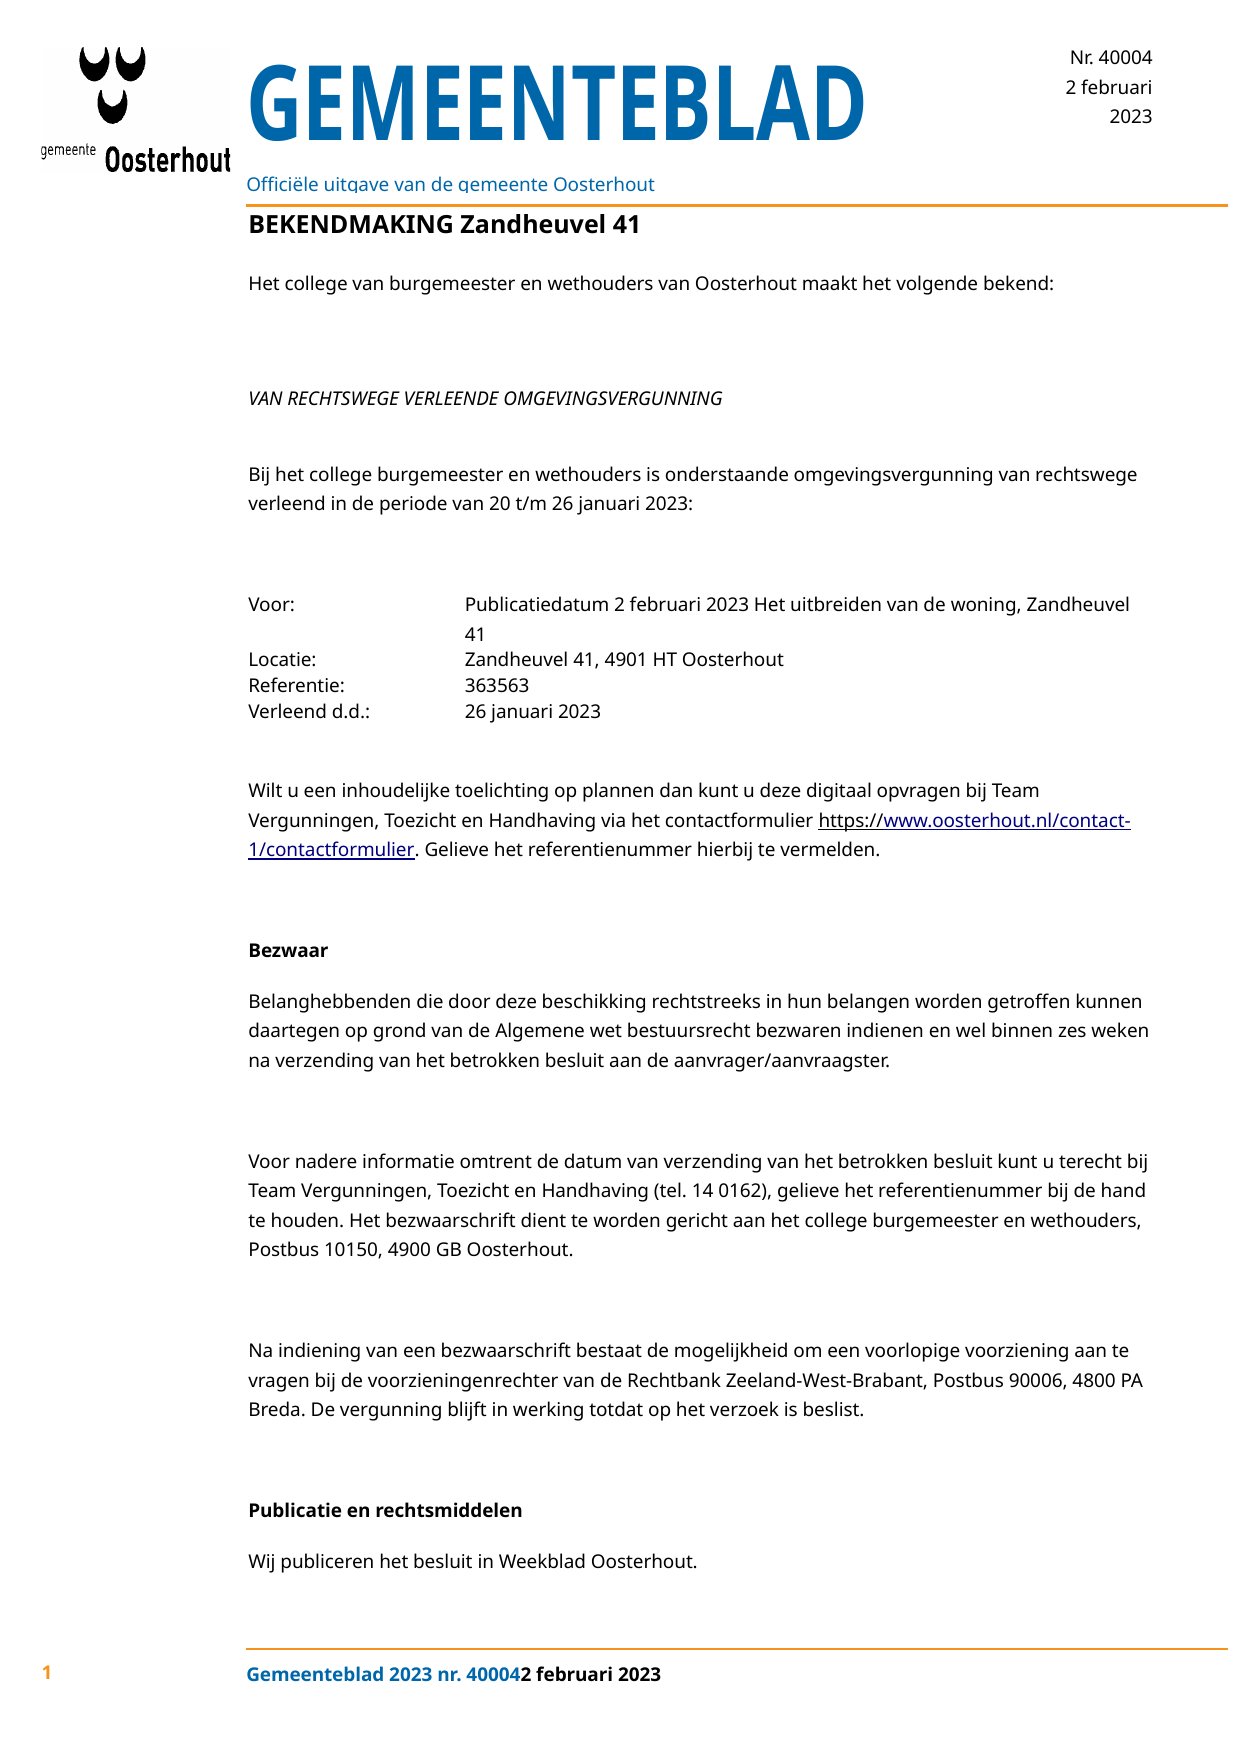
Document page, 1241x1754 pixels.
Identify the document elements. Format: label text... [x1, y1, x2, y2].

text Wilt u een inhoudelijke toelichting op plannen dan kunt u deze digitaal opvragen bij Team Vergunningen, Toezicht en Handhaving via het contactformulier https://www.oosterhout.nl/contact-1/contactformulier. Gelieve het referentienummer hierbij te vermelden. [248, 777, 1152, 862]
text Wij publiceren het besluit in Weekblad Oosterhout. [248, 1548, 1152, 1574]
text Voor nadere informatie omtrent de datum van verzending van het betrokken besluit kunt u terecht bij Team Vergunningen, Toezicht en Handhaving (tel. 14 0162), gelieve het referentienummer bij de hand te houden. Het bezwaarschrift dient te worden gericht aan het college burgemeester en wethouders, Postbus 10150, 4900 GB Oosterhout. [248, 1148, 1152, 1262]
table_header Publicatiedatum 2 februari 2023 Het uitbreiden van de woning, Zandheuvel 41 [465, 591, 1152, 647]
text Na indiening van een bezwaarschrift bestaat de mogelijkheid om een voorlopige voorziening aan te vragen bij de voorzieningenrechter van de Rechtbank Zeeland-West-Brabant, Postbus 90006, 4800 PA Breda. De vergunning blijft in werking totdat op het verzoek is beslist. [248, 1337, 1152, 1422]
picture [41, 47, 231, 172]
text Het college van burgemeester en wethouders van Oosterhout maakt het volgende bekend: [248, 270, 1152, 296]
table_cell Referentie: [248, 673, 464, 698]
table_cell Zandheuvel 41, 4901 HT Oosterhout [465, 647, 1152, 672]
table_header Voor: [248, 591, 464, 647]
text Bij het college burgemeester en wethouders is onderstaande omgevingsvergunning van rechtswege verleend in de periode van 20 t/m 26 januari 2023: [248, 461, 1152, 516]
text Bezwaar [248, 937, 1152, 963]
table_cell Verleend d.d.: [248, 698, 464, 724]
text Publicatie en rechtsmiddelen [248, 1497, 1152, 1523]
text VAN RECHTSWEGE VERLEENDE OMGEVINGSVERGUNNING [248, 385, 1152, 410]
text BEKENDMAKING Zandheuvel 41 [248, 207, 1152, 241]
table_cell 363563 [465, 673, 1152, 698]
table_cell 26 januari 2023 [465, 698, 1152, 724]
text Belanghebbenden die door deze beschikking rechtstreeks in hun belangen worden getroffen kunnen daartegen op grond van de Algemene wet bestuursrecht bezwaren indienen en wel binnen zes weken na verzending van het betrokken besluit aan de aanvrager/aanvraagster. [248, 988, 1152, 1073]
table_cell Locatie: [248, 647, 464, 672]
